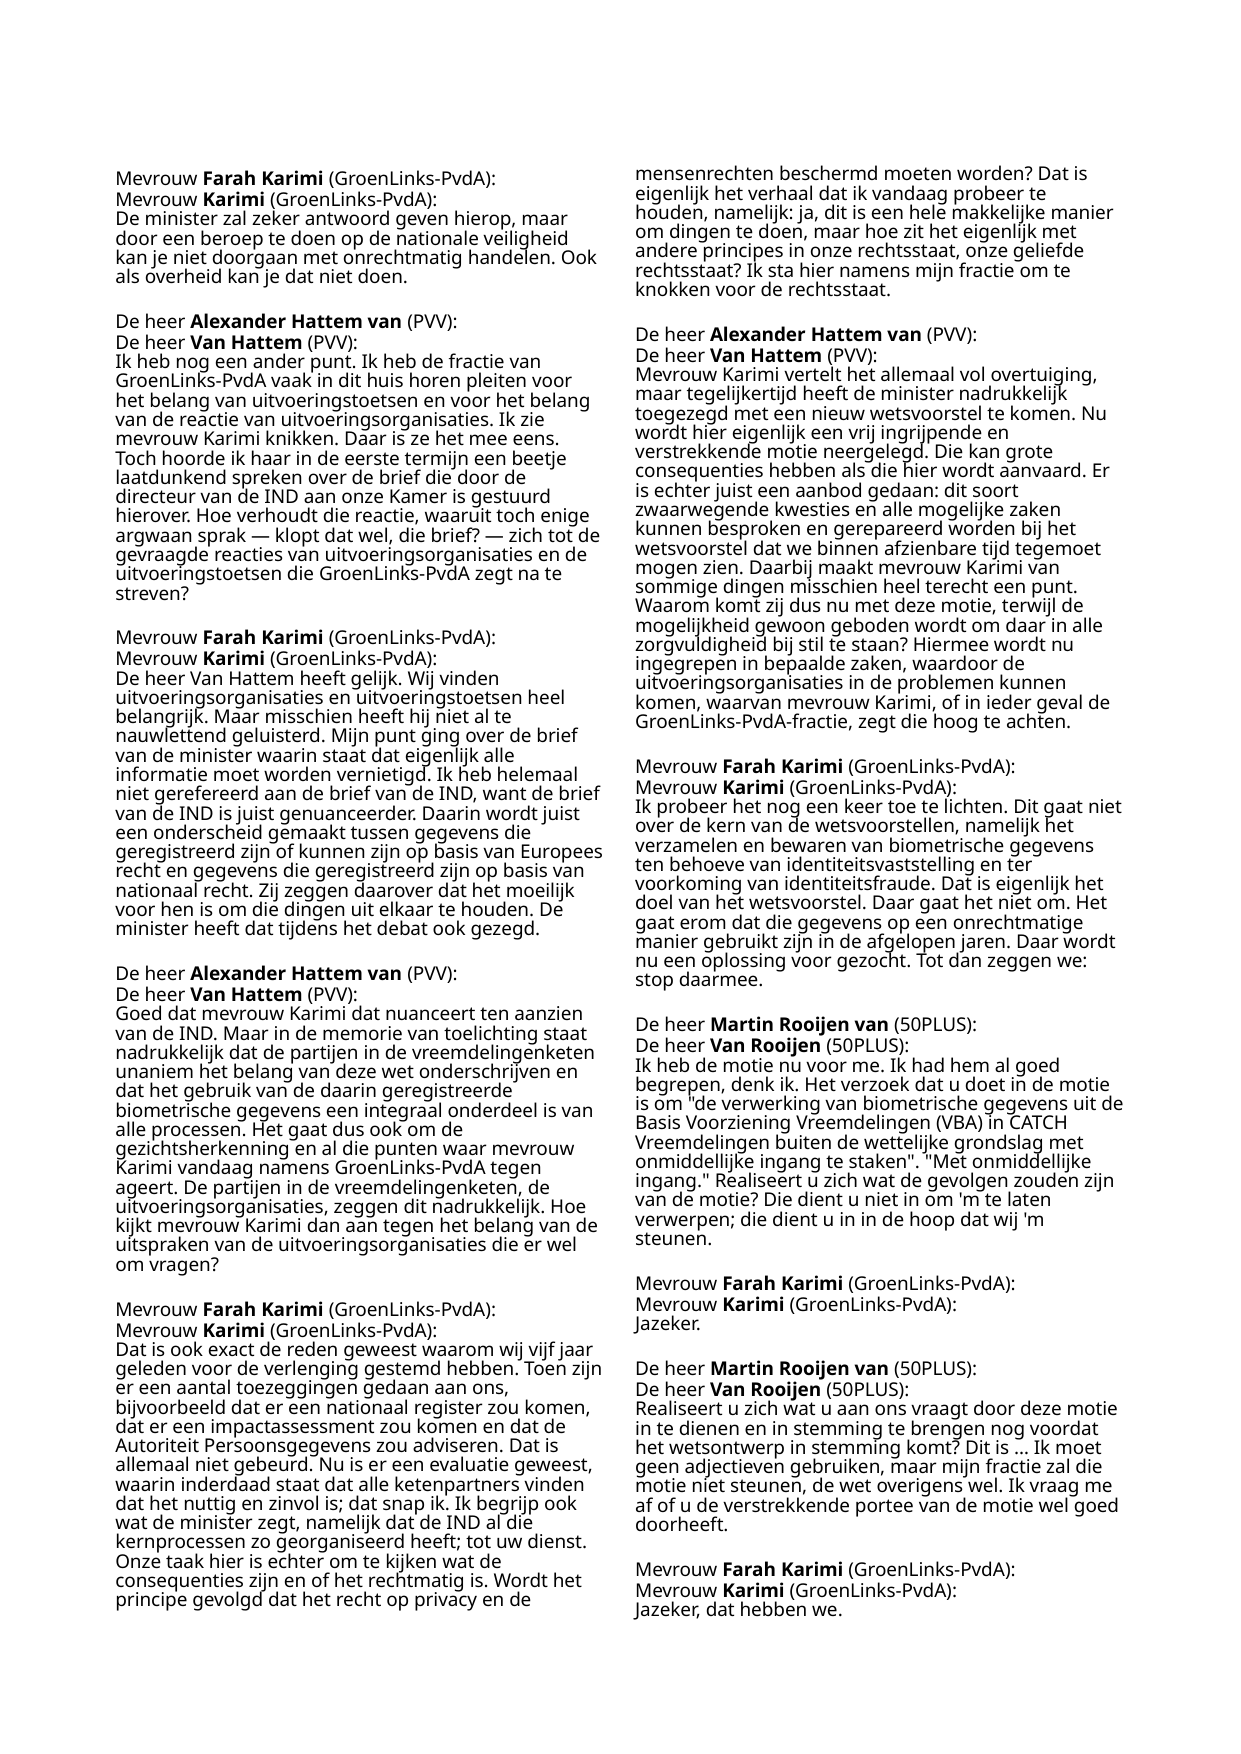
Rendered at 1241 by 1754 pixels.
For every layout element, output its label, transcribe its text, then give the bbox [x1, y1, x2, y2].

text De heer Van Hattem (PVV): [115, 986, 605, 1005]
text Mevrouw Karimi (GroenLinks-PvdA): [115, 650, 605, 669]
text Mevrouw Karimi (GroenLinks-PvdA): [115, 191, 605, 210]
text Ik heb nog een ander punt. Ik heb de fractie van GroenLinks-PvdA vaak in dit huis horen pleiten voor het belang van uitvoeringstoetsen en voor het belang van de reactie van uitvoeringsorganisaties. Ik zie mevrouw Karimi knikken. Daar is ze het mee eens. Toch hoorde ik haar in de eerste termijn een beetje laatdunkend spreken over de brief die door de directeur van de IND aan onze Kamer is gestuurd hierover. Hoe verhoudt die reactie, waaruit toch enige argwaan sprak — klopt dat wel, die brief? — zich tot de gevraagde reacties van uitvoeringsorganisaties en de uitvoeringstoetsen die GroenLinks-PvdA zegt na te streven? [115, 353, 605, 604]
text Mevrouw Karimi (GroenLinks-PvdA): [115, 1322, 605, 1341]
text Ik probeer het nog een keer toe te lichten. Dit gaat niet over de kern van de wetsvoorstellen, namelijk het verzamelen en bewaren van biometrische gegevens ten behoeve van identiteitsvaststelling en ter voorkoming van identiteitsfraude. Dat is eigenlijk het doel van het wetsvoorstel. Daar gaat het niet om. Het gaat erom dat die gegevens op een onrechtmatige manier gebruikt zijn in de afgelopen jaren. Daar wordt nu een oplossing voor gezocht. Tot dan zeggen we: stop daarmee. [635, 798, 1125, 991]
text Mevrouw Karimi (GroenLinks-PvdA): [635, 1296, 1125, 1315]
text De heer Martin Rooijen van (50PLUS): [635, 1355, 1125, 1381]
text De heer Alexander Hattem van (PVV): [115, 960, 605, 986]
text De heer Martin Rooijen van (50PLUS): [635, 1012, 1125, 1037]
text Mevrouw Farah Karimi (GroenLinks-PvdA): [115, 624, 605, 650]
text De heer Van Hattem (PVV): [635, 347, 1125, 366]
text Mevrouw Karimi (GroenLinks-PvdA): [635, 1582, 1125, 1601]
text De minister zal zeker antwoord geven hierop, maar door een beroep te doen op de nationale veiligheid kan je niet doorgaan met onrechtmatig handelen. Ook als overheid kan je dat niet doen. [115, 210, 605, 287]
text Jazeker. [635, 1315, 1125, 1334]
text Mevrouw Farah Karimi (GroenLinks-PvdA): [635, 1270, 1125, 1296]
text De heer Van Rooijen (50PLUS): [635, 1381, 1125, 1400]
text Mevrouw Karimi (GroenLinks-PvdA): [635, 779, 1125, 798]
text De heer Alexander Hattem van (PVV): [115, 308, 605, 334]
text De heer Van Hattem (PVV): [115, 334, 605, 353]
text Goed dat mevrouw Karimi dat nuanceert ten aanzien van de IND. Maar in de memorie van toelichting staat nadrukkelijk dat de partijen in de vreemdelingenketen unaniem het belang van deze wet onderschrijven en dat het gebruik van de daarin geregistreerde biometrische gegevens een integraal onderdeel is van alle processen. Het gaat dus ook om de gezichtsherkenning en al die punten waar mevrouw Karimi vandaag namens GroenLinks-PvdA tegen ageert. De partijen in de vreemdelingenketen, de uitvoeringsorganisaties, zeggen dit nadrukkelijk. Hoe kijkt mevrouw Karimi dan aan tegen het belang van de uitspraken van de uitvoeringsorganisaties die er wel om vragen? [115, 1005, 605, 1275]
text Mevrouw Farah Karimi (GroenLinks-PvdA): [115, 165, 605, 191]
text Mevrouw Farah Karimi (GroenLinks-PvdA): [635, 753, 1125, 779]
text Dat is ook exact de reden geweest waarom wij vijf jaar geleden voor de verlenging gestemd hebben. Toen zijn er een aantal toezeggingen gedaan aan ons, bijvoorbeeld dat er een nationaal register zou komen, dat er een impactassessment zou komen en dat de Autoriteit Persoonsgegevens zou adviseren. Dat is allemaal niet gebeurd. Nu is er een evaluatie geweest, waarin inderdaad staat dat alle ketenpartners vinden dat het nuttig en zinvol is; dat snap ik. Ik begrijp ook wat de minister zegt, namelijk dat de IND al die kernprocessen zo georganiseerd heeft; tot uw dienst. Onze taak hier is echter om te kijken wat de consequenties zijn en of het rechtmatig is. Wordt het principe gevolgd dat het recht op privacy en de [115, 1341, 605, 1611]
text De heer Van Rooijen (50PLUS): [635, 1037, 1125, 1057]
text Jazeker, dat hebben we. [635, 1601, 1125, 1620]
text Mevrouw Farah Karimi (GroenLinks-PvdA): [115, 1296, 605, 1322]
text Mevrouw Farah Karimi (GroenLinks-PvdA): [635, 1556, 1125, 1582]
text De heer Van Hattem heeft gelijk. Wij vinden uitvoeringsorganisaties en uitvoeringstoetsen heel belangrijk. Maar misschien heeft hij niet al te nauwlettend geluisterd. Mijn punt ging over de brief van de minister waarin staat dat eigenlijk alle informatie moet worden vernietigd. Ik heb helemaal niet gerefereerd aan de brief van de IND, want de brief van de IND is juist genuanceerder. Daarin wordt juist een onderscheid gemaakt tussen gegevens die geregistreerd zijn of kunnen zijn op basis van Europees recht en gegevens die geregistreerd zijn op basis van nationaal recht. Zij zeggen daarover dat het moeilijk voor hen is om die dingen uit elkaar te houden. De minister heeft dat tijdens het debat ook gezegd. [115, 669, 605, 939]
text mensenrechten beschermd moeten worden? Dat is eigenlijk het verhaal dat ik vandaag probeer te houden, namelijk: ja, dit is een hele makkelijke manier om dingen te doen, maar hoe zit het eigenlijk met andere principes in onze rechtsstaat, onze geliefde rechtsstaat? Ik sta hier namens mijn fractie om te knokken voor de rechtsstaat. [635, 165, 1125, 300]
text De heer Alexander Hattem van (PVV): [635, 321, 1125, 347]
text Mevrouw Karimi vertelt het allemaal vol overtuiging, maar tegelijkertijd heeft de minister nadrukkelijk toegezegd met een nieuw wetsvoorstel te komen. Nu wordt hier eigenlijk een vrij ingrijpende en verstrekkende motie neergelegd. Die kan grote consequenties hebben als die hier wordt aanvaard. Er is echter juist een aanbod gedaan: dit soort zwaarwegende kwesties en alle mogelijke zaken kunnen besproken en gerepareerd worden bij het wetsvoorstel dat we binnen afzienbare tijd tegemoet mogen zien. Daarbij maakt mevrouw Karimi van sommige dingen misschien heel terecht een punt. Waarom komt zij dus nu met deze motie, terwijl de mogelijkheid gewoon geboden wordt om daar in alle zorgvuldigheid bij stil te staan? Hiermee wordt nu ingegrepen in bepaalde zaken, waardoor de uitvoeringsorganisaties in de problemen kunnen komen, waarvan mevrouw Karimi, of in ieder geval de GroenLinks-PvdA-fractie, zegt die hoog te achten. [635, 366, 1125, 732]
text Ik heb de motie nu voor me. Ik had hem al goed begrepen, denk ik. Het verzoek dat u doet in de motie is om "de verwerking van biometrische gegevens uit de Basis Voorziening Vreemdelingen (VBA) in CATCH Vreemdelingen buiten de wettelijke grondslag met onmiddellijke ingang te staken". "Met onmiddellijke ingang." Realiseert u zich wat de gevolgen zouden zijn van de motie? Die dient u niet in om 'm te laten verwerpen; die dient u in in de hoop dat wij 'm steunen. [635, 1057, 1125, 1249]
text Realiseert u zich wat u aan ons vraagt door deze motie in te dienen en in stemming te brengen nog voordat het wetsontwerp in stemming komt? Dit is … Ik moet geen adjectieven gebruiken, maar mijn fractie zal die motie niet steunen, de wet overigens wel. Ik vraag me af of u de verstrekkende portee van de motie wel goed doorheeft. [635, 1400, 1125, 1535]
